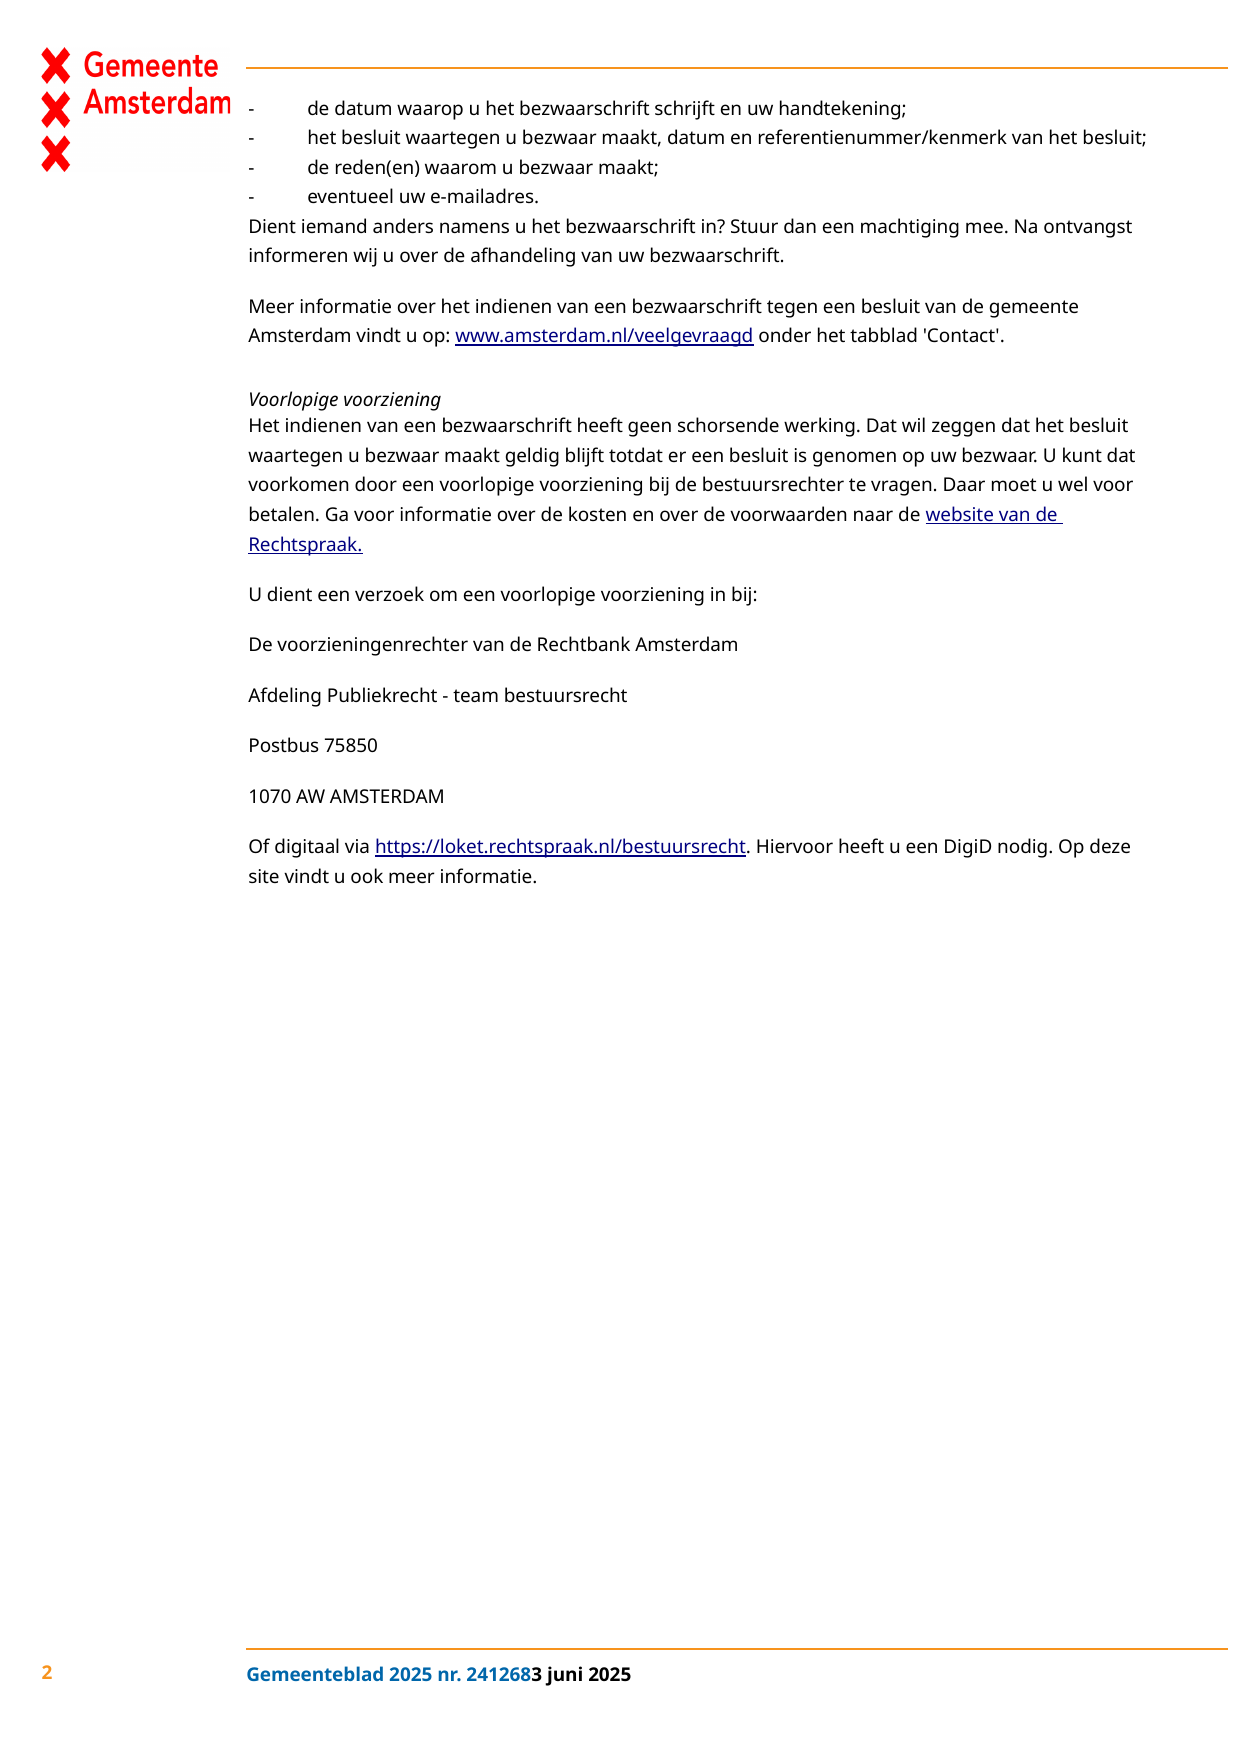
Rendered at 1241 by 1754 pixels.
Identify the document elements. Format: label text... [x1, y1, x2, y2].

text De voorzieningenrechter van de Rechtbank Amsterdam [248, 632, 1152, 657]
list de datum waarop u het bezwaarschrift schrijft en uw handtekening; [248, 95, 1152, 121]
text Of digitaal via https://loket.rechtspraak.nl/bestuursrecht. Hiervoor heeft u een DigiD nodig. Op deze site vindt u ook meer informatie. [248, 833, 1152, 888]
text U dient een verzoek om een voorlopige voorziening in bij: [248, 581, 1152, 607]
text Het indienen van een bezwaarschrift heeft geen schorsende werking. Dat wil zeggen dat het besluit waartegen u bezwaar maakt geldig blijft totdat er een besluit is genomen op uw bezwaar. U kunt dat voorkomen door een voorlopige voorziening bij de bestuursrechter te vragen. Daar moet u wel voor betalen. Ga voor informatie over de kosten en over de voorwaarden naar de website van de Rechtspraak. [248, 412, 1152, 556]
text Meer informatie over het indienen van een bezwaarschrift tegen een besluit van de gemeente Amsterdam vindt u op: www.amsterdam.nl/veelgevraagd onder het tabblad 'Contact'. [248, 293, 1152, 348]
text 1070 AW AMSTERDAM [248, 783, 1152, 808]
text Afdeling Publiekrecht - team bestuursrecht [248, 682, 1152, 708]
picture [41, 47, 231, 172]
text Dient iemand anders namens u het bezwaarschrift in? Stuur dan een machtiging mee. Na ontvangst informeren wij u over de afhandeling van uw bezwaarschrift. [248, 213, 1152, 268]
list de reden(en) waarom u bezwaar maakt; [248, 154, 1152, 180]
text Postbus 75850 [248, 732, 1152, 758]
list het besluit waartegen u bezwaar maakt, datum en referentienummer/kenmerk van het besluit; [248, 124, 1152, 150]
text Voorlopige voorziening [248, 387, 1152, 412]
list eventueel uw e-mailadres. [248, 183, 1152, 209]
